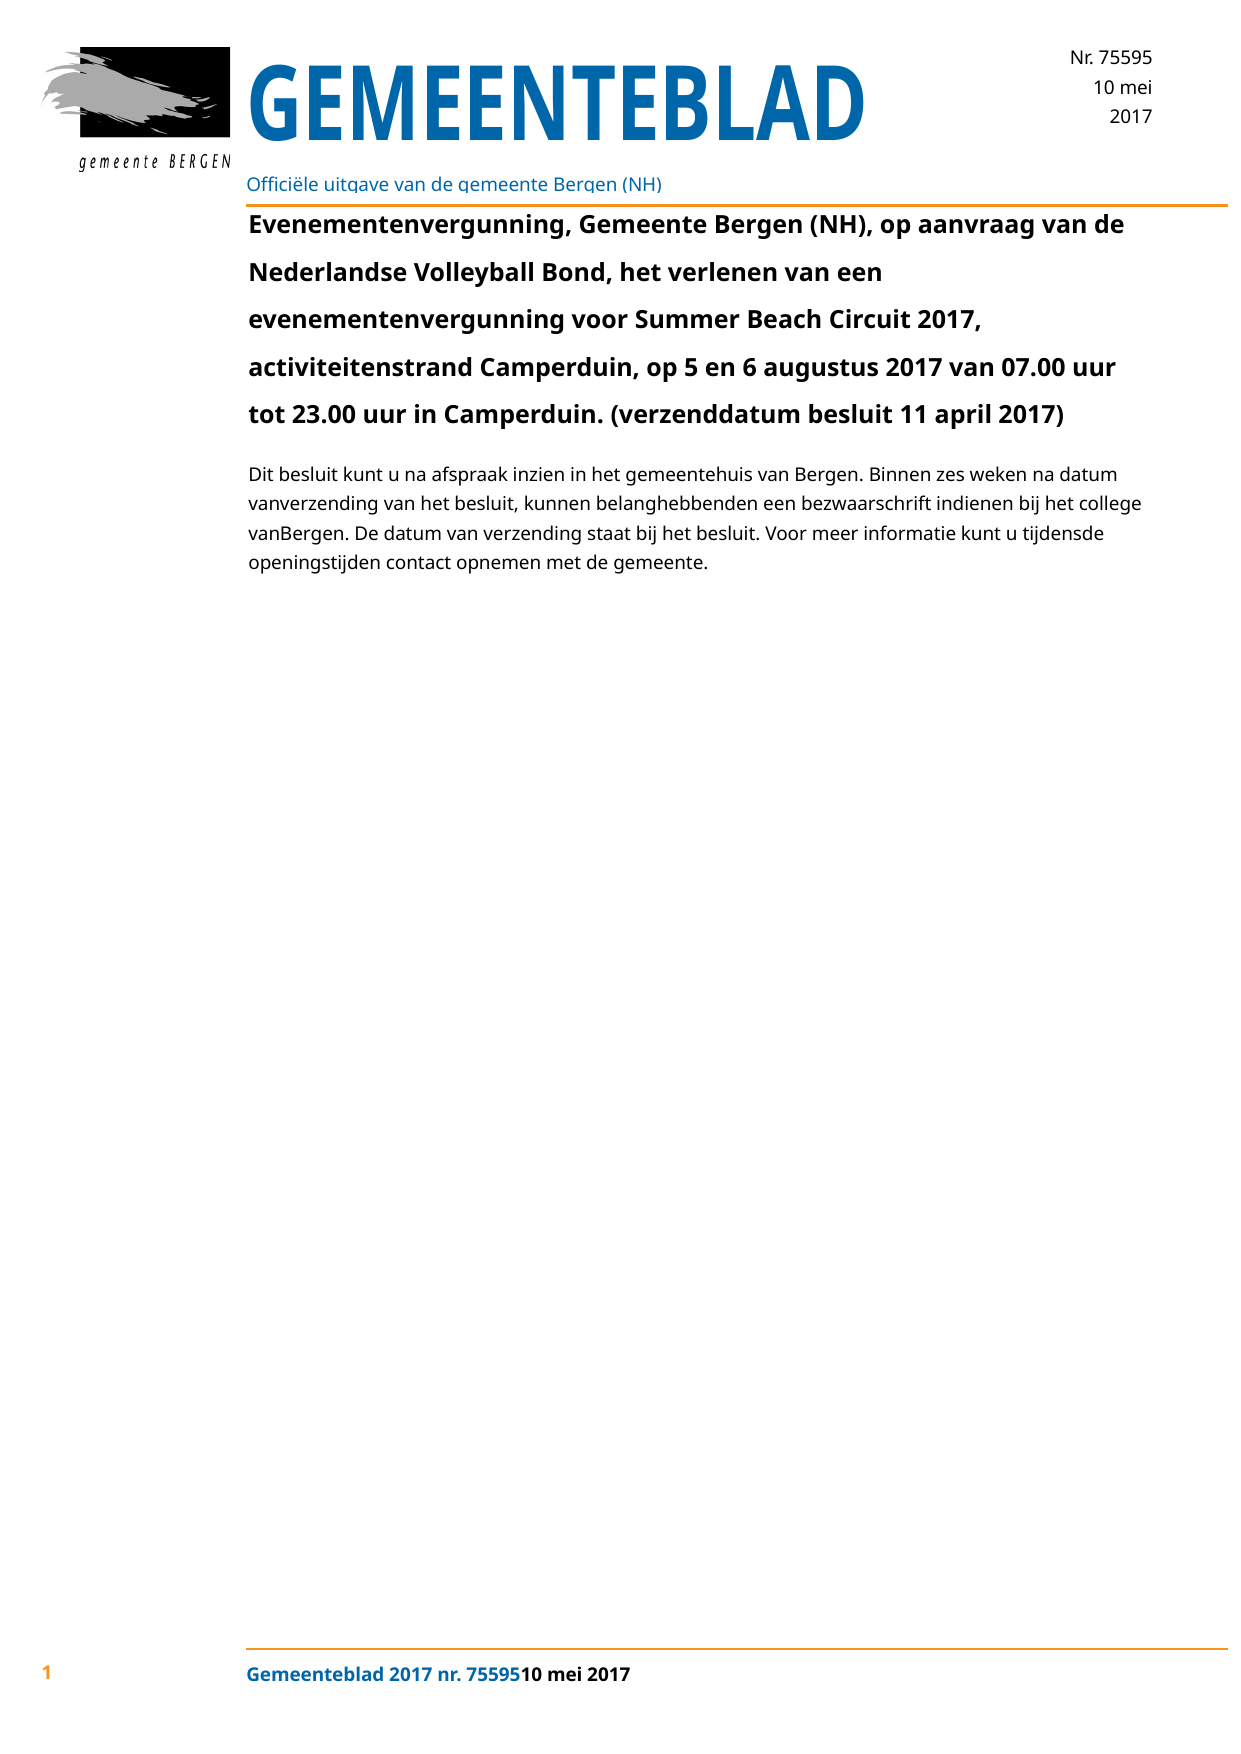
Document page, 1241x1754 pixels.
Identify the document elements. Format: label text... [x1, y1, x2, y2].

text Dit besluit kunt u na afspraak inzien in het gemeentehuis van Bergen. Binnen zes weken na datum vanverzending van het besluit, kunnen belanghebbenden een bezwaarschrift indienen bij het college vanBergen. De datum van verzending staat bij het besluit. Voor meer informatie kunt u tijdensde openingstijden contact opnemen met de gemeente. [248, 461, 1152, 575]
text Evenementenvergunning, Gemeente Bergen (NH), op aanvraag van de Nederlandse Volleyball Bond, het verlenen van een evenementenvergunning voor Summer Beach Circuit 2017, activiteitenstrand Camperduin, op 5 en 6 augustus 2017 van 07.00 uur tot 23.00 uur in Camperduin. (verzenddatum besluit 11 april 2017) [248, 207, 1152, 431]
picture [41, 47, 231, 172]
